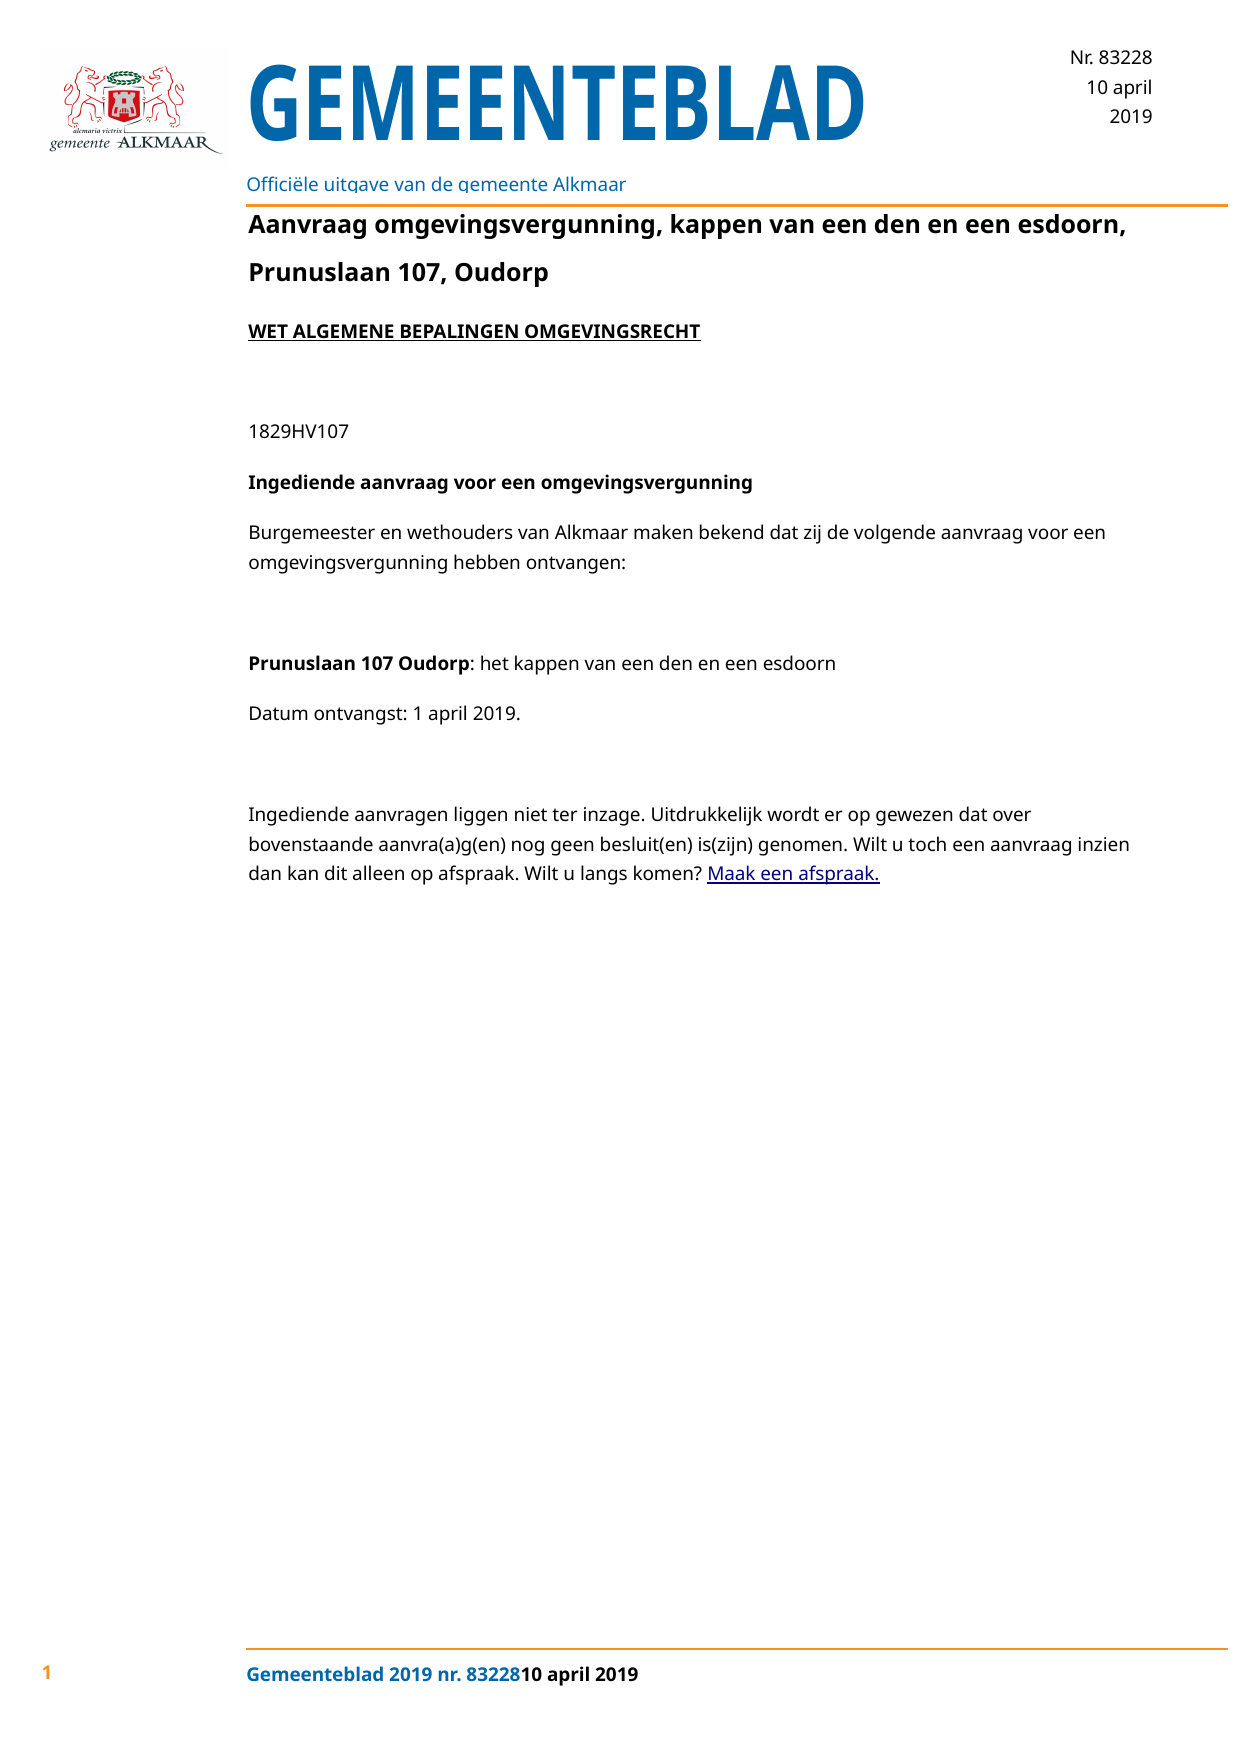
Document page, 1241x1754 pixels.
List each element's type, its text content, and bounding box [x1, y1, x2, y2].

text 1829HV107 [248, 419, 1152, 444]
text Aanvraag omgevingsvergunning, kappen van een den en een esdoorn, Prunuslaan 107, Oudorp [248, 207, 1152, 288]
text Burgemeester en wethouders van Alkmaar maken bekend dat zij de volgende aanvraag voor een omgevingsvergunning hebben ontvangen: [248, 519, 1152, 575]
picture [41, 47, 231, 172]
text WET ALGEMENE BEPALINGEN OMGEVINGSRECHT [248, 318, 1152, 344]
text Datum ontvangst: 1 april 2019. [248, 700, 1152, 726]
text Ingediende aanvragen liggen niet ter inzage. Uitdrukkelijk wordt er op gewezen dat over bovenstaande aanvra(a)g(en) nog geen besluit(en) is(zijn) genomen. Wilt u toch een aanvraag inzien dan kan dit alleen op afspraak. Wilt u langs komen? Maak een afspraak. [248, 801, 1152, 886]
text Ingediende aanvraag voor een omgevingsvergunning [248, 469, 1152, 495]
text Prunuslaan 107 Oudorp: het kappen van een den en een esdoorn [248, 650, 1152, 676]
